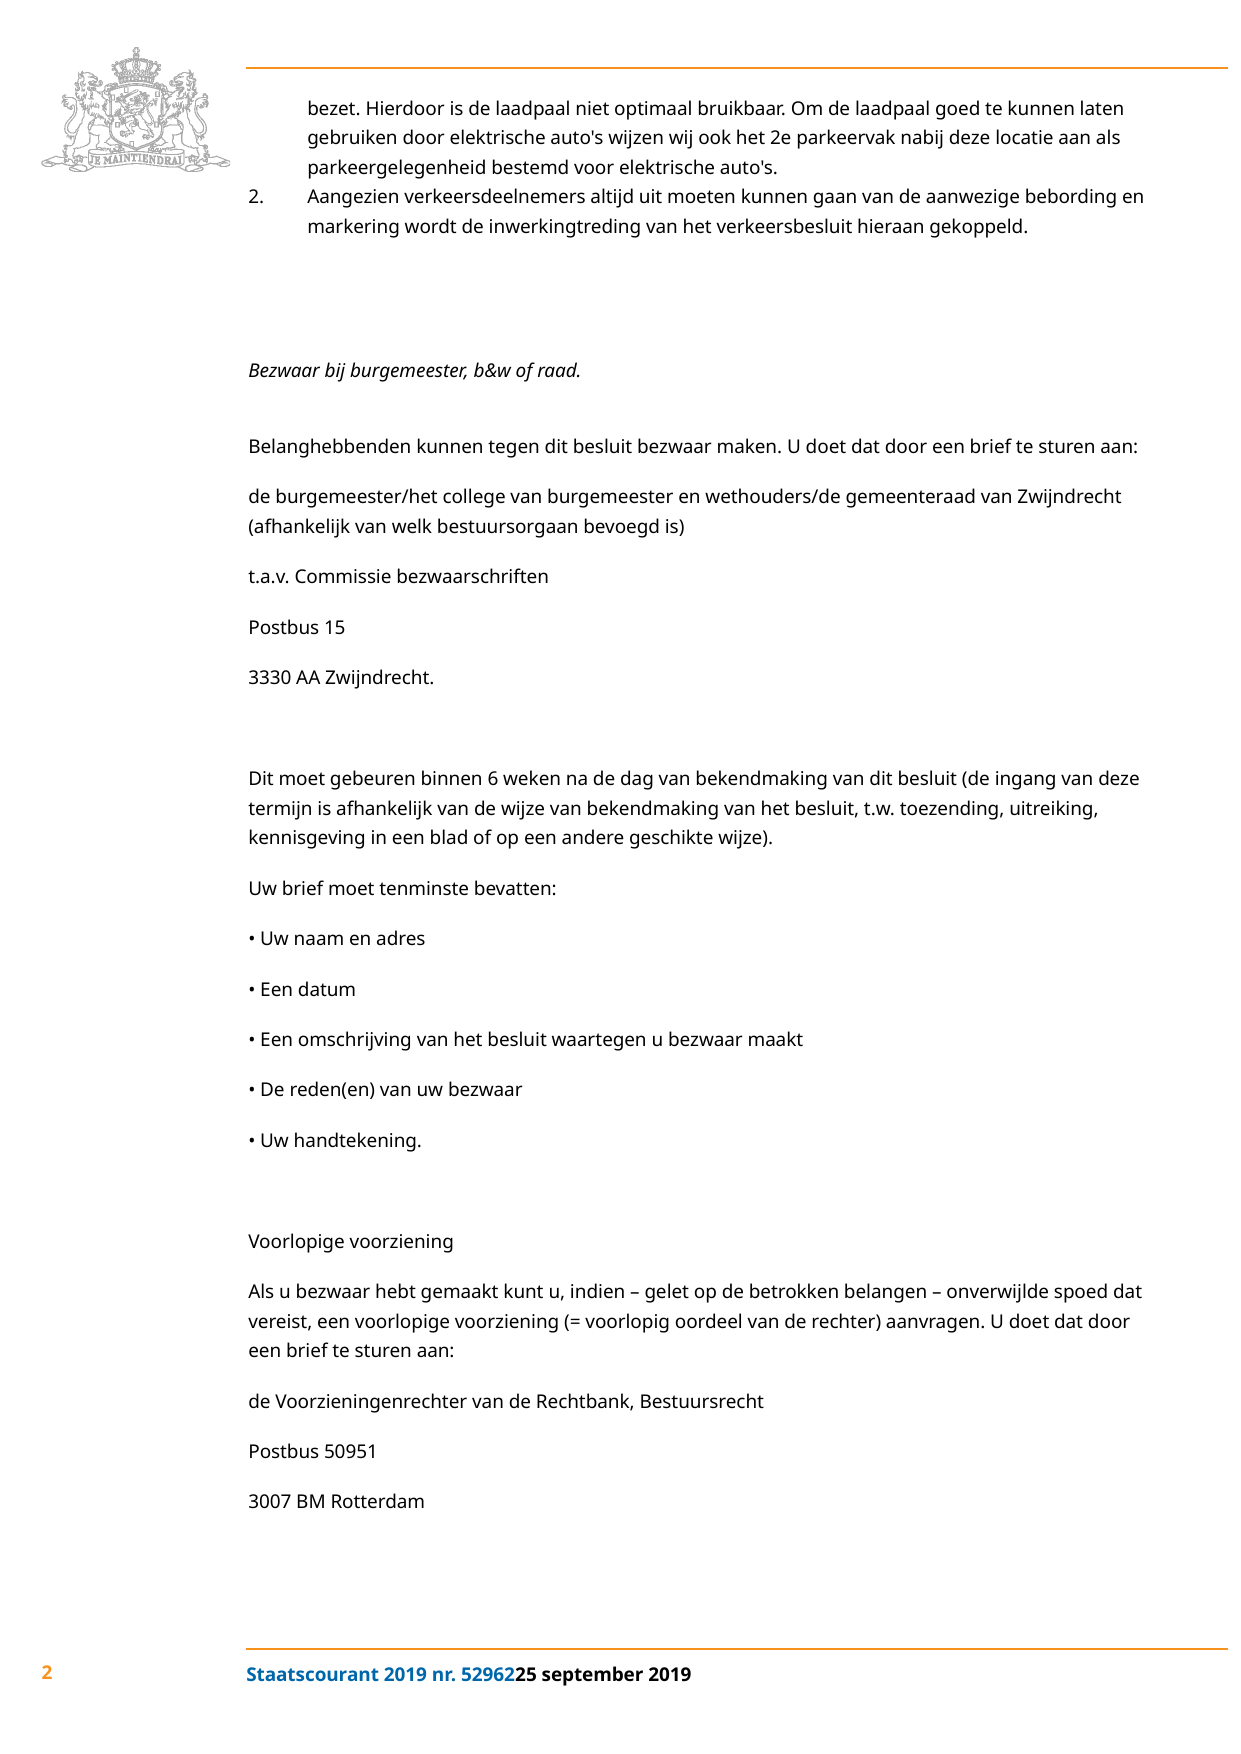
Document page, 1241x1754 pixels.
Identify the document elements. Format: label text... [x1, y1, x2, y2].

text • Uw naam en adres [248, 925, 1152, 951]
list Aangezien verkeersdeelnemers altijd uit moeten kunnen gaan van de aanwezige bebording en markering wordt de inwerkingtreding van het verkeersbesluit hieraan gekoppeld. [248, 183, 1152, 239]
text Uw brief moet tenminste bevatten: [248, 875, 1152, 901]
text Bezwaar bij burgemeester, b&w of raad. [248, 357, 1152, 383]
text Postbus 50951 [248, 1438, 1152, 1464]
text Postbus 15 [248, 614, 1152, 640]
text • De reden(en) van uw bezwaar [248, 1077, 1152, 1102]
picture [41, 47, 231, 172]
text Belanghebbenden kunnen tegen dit besluit bezwaar maken. U doet dat door een brief te sturen aan: [248, 433, 1152, 459]
text Dit moet gebeuren binnen 6 weken na de dag van bekendmaking van dit besluit (de ingang van deze termijn is afhankelijk van de wijze van bekendmaking van het besluit, t.w. toezending, uitreiking, kennisgeving in een blad of op een andere geschikte wijze). [248, 765, 1152, 850]
text • Een datum [248, 976, 1152, 1001]
text Voorlopige voorziening [248, 1228, 1152, 1253]
text Als u bezwaar hebt gemaakt kunt u, indien – gelet op de betrokken belangen – onverwijlde spoed dat vereist, een voorlopige voorziening (= voorlopig oordeel van de rechter) aanvragen. U doet dat door een brief te sturen aan: [248, 1278, 1152, 1363]
text de burgemeester/het college van burgemeester en wethouders/de gemeenteraad van Zwijndrecht (afhankelijk van welk bestuursorgaan bevoegd is) [248, 484, 1152, 539]
text • Uw handtekening. [248, 1127, 1152, 1153]
text • Een omschrijving van het besluit waartegen u bezwaar maakt [248, 1026, 1152, 1052]
list bezet. Hierdoor is de laadpaal niet optimaal bruikbaar. Om de laadpaal goed te kunnen laten gebruiken door elektrische auto's wijzen wij ook het 2e parkeervak nabij deze locatie aan als parkeergelegenheid bestemd voor elektrische auto's. [248, 95, 1152, 180]
text 3330 AA Zwijndrecht. [248, 664, 1152, 690]
text t.a.v. Commissie bezwaarschriften [248, 564, 1152, 589]
text de Voorzieningenrechter van de Rechtbank, Bestuursrecht [248, 1388, 1152, 1413]
text 3007 BM Rotterdam [248, 1489, 1152, 1514]
